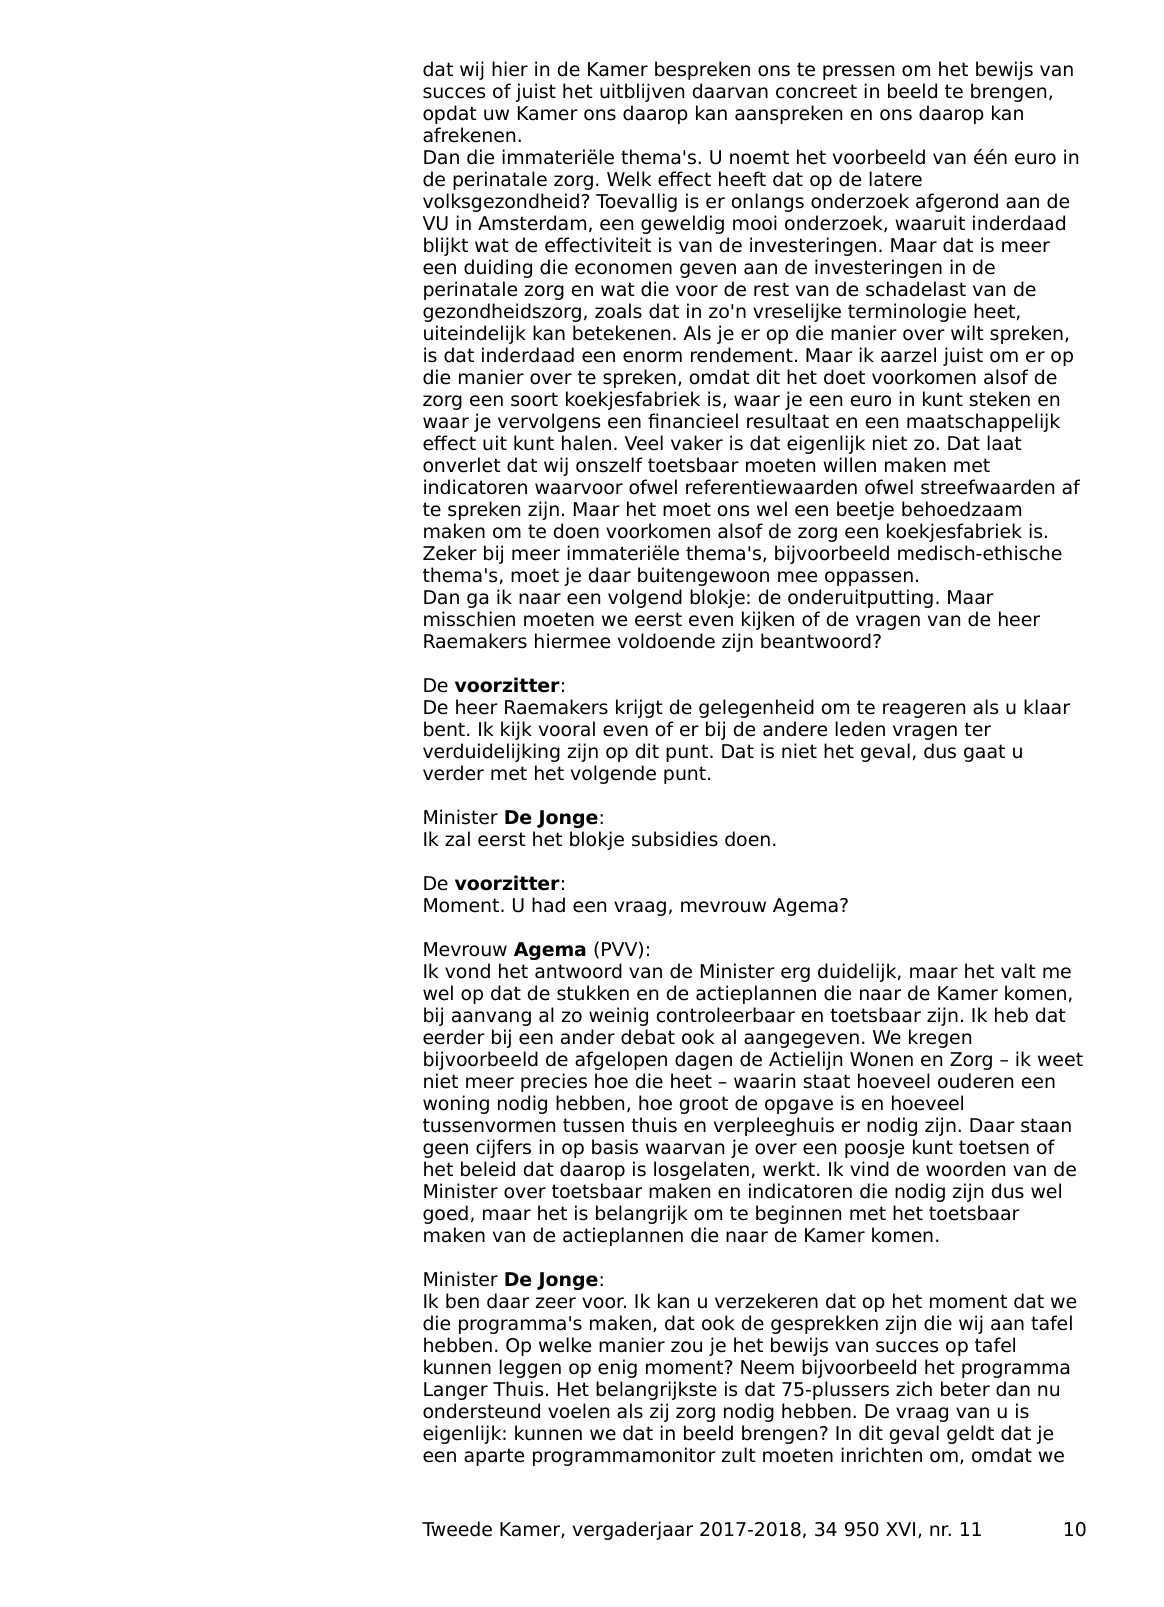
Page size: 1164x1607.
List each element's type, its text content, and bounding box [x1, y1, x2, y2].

text dat wij hier in de Kamer bespreken ons te pressen om het bewijs van succes of juist het uitblijven daarvan concreet in beeld te brengen, opdat uw Kamer ons daarop kan aanspreken en ons daarop kan afrekenen. [422, 59, 1087, 147]
text Mevrouw Agema (PVV): [422, 939, 1087, 961]
text Ik vond het antwoord van de Minister erg duidelijk, maar het valt me wel op dat de stukken en de actieplannen die naar de Kamer komen, bij aanvang al zo weinig controleerbaar en toetsbaar zijn. Ik heb dat eerder bij een ander debat ook al aangegeven. We kregen bijvoorbeeld de afgelopen dagen de Actielijn Wonen en Zorg – ik weet niet meer precies hoe die heet – waarin staat hoeveel ouderen een woning nodig hebben, hoe groot de opgave is en hoeveel tussenvormen tussen thuis en verpleeghuis er nodig zijn. Daar staan geen cijfers in op basis waarvan je over een poosje kunt toetsen of het beleid dat daarop is losgelaten, werkt. Ik vind de woorden van de Minister over toetsbaar maken en indicatoren die nodig zijn dus wel goed, maar het is belangrijk om te beginnen met het toetsbaar maken van de actieplannen die naar de Kamer komen. [422, 961, 1087, 1247]
text Minister De Jonge: [422, 1269, 1087, 1291]
text Ik ben daar zeer voor. Ik kan u verzekeren dat op het moment dat we die programma's maken, dat ook de gesprekken zijn die wij aan tafel hebben. Op welke manier zou je het bewijs van succes op tafel kunnen leggen op enig moment? Neem bijvoorbeeld het programma Langer Thuis. Het belangrijkste is dat 75-plussers zich beter dan nu ondersteund voelen als zij zorg nodig hebben. De vraag van u is eigenlijk: kunnen we dat in beeld brengen? In dit geval geldt dat je een aparte programmamonitor zult moeten inrichten om, omdat we [422, 1291, 1087, 1467]
text De heer Raemakers krijgt de gelegenheid om te reageren als u klaar bent. Ik kijk vooral even of er bij de andere leden vragen ter verduidelijking zijn op dit punt. Dat is niet het geval, dus gaat u verder met het volgende punt. [422, 697, 1087, 784]
text De voorzitter: [422, 873, 1087, 895]
text De voorzitter: [422, 675, 1087, 697]
text Dan die immateriële thema's. U noemt het voorbeeld van één euro in de perinatale zorg. Welk effect heeft dat op de latere volksgezondheid? Toevallig is er onlangs onderzoek afgerond aan de VU in Amsterdam, een geweldig mooi onderzoek, waaruit inderdaad blijkt wat de effectiviteit is van de investeringen. Maar dat is meer een duiding die economen geven aan de investeringen in de perinatale zorg en wat die voor de rest van de schadelast van de gezondheidszorg, zoals dat in zo'n vreselijke terminologie heet, uiteindelijk kan betekenen. Als je er op die manier over wilt spreken, is dat inderdaad een enorm rendement. Maar ik aarzel juist om er op die manier over te spreken, omdat dit het doet voorkomen alsof de zorg een soort koekjesfabriek is, waar je een euro in kunt steken en waar je vervolgens een financieel resultaat en een maatschappelijk effect uit kunt halen. Veel vaker is dat eigenlijk niet zo. Dat laat onverlet dat wij onszelf toetsbaar moeten willen maken met indicatoren waarvoor ofwel referentiewaarden ofwel streefwaarden af te spreken zijn. Maar het moet ons wel een beetje behoedzaam maken om te doen voorkomen alsof de zorg een koekjesfabriek is. Zeker bij meer immateriële thema's, bijvoorbeeld medisch-ethische thema's, moet je daar buitengewoon mee oppassen. [422, 147, 1087, 587]
text Dan ga ik naar een volgend blokje: de onderuitputting. Maar misschien moeten we eerst even kijken of de vragen van de heer Raemakers hiermee voldoende zijn beantwoord? [422, 587, 1087, 652]
text Ik zal eerst het blokje subsidies doen. [422, 829, 1087, 851]
text Minister De Jonge: [422, 807, 1087, 829]
text Moment. U had een vraag, mevrouw Agema? [422, 895, 1087, 917]
